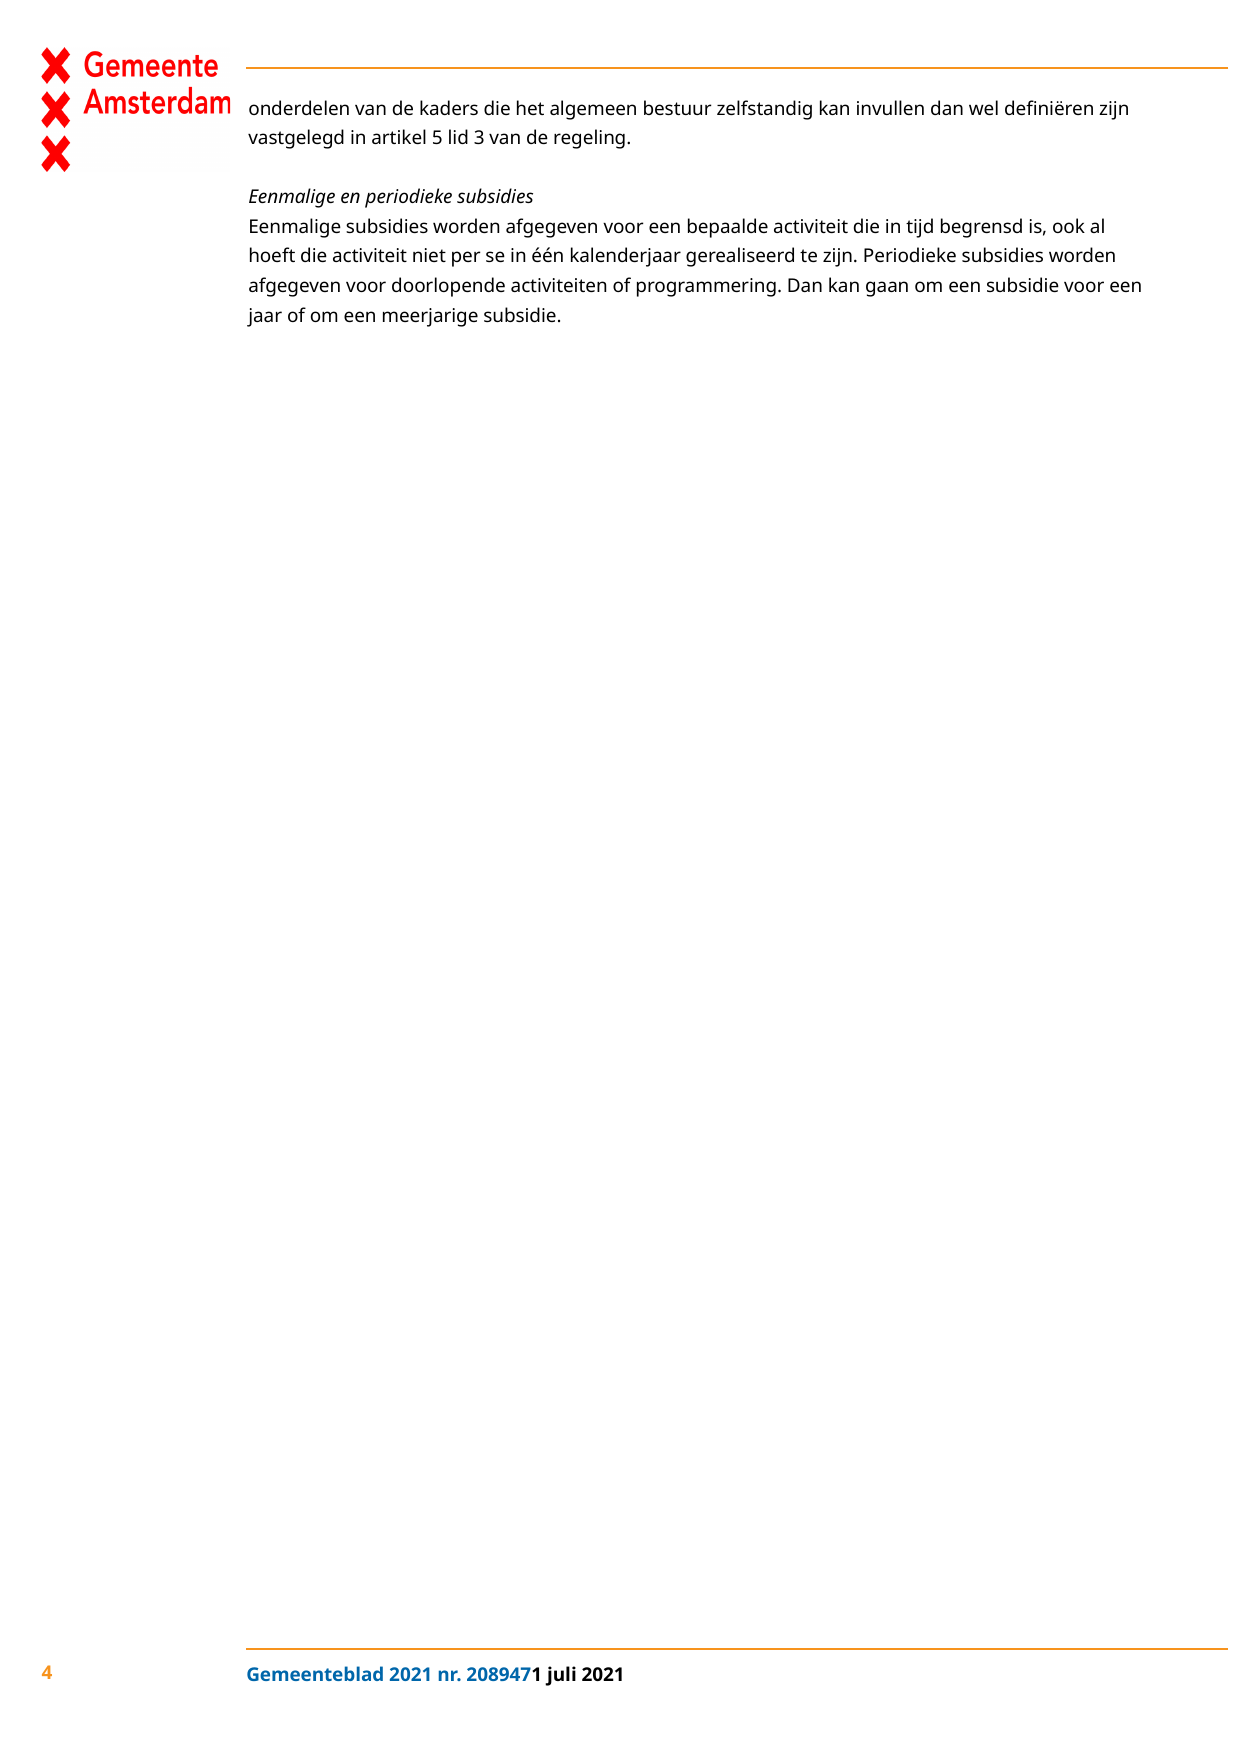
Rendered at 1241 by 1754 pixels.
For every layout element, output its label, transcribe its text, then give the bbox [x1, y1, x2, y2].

picture [41, 47, 231, 172]
text onderdelen van de kaders die het algemeen bestuur zelfstandig kan invullen dan wel definiëren zijn vastgelegd in artikel 5 lid 3 van de regeling. [248, 95, 1152, 150]
text Eenmalige en periodieke subsidies [248, 183, 1152, 209]
text Eenmalige subsidies worden afgegeven voor een bepaalde activiteit die in tijd begrensd is, ook al hoeft die activiteit niet per se in één kalenderjaar gerealiseerd te zijn. Periodieke subsidies worden afgegeven voor doorlopende activiteiten of programmering. Dan kan gaan om een subsidie voor een jaar of om een meerjarige subsidie. [248, 213, 1152, 328]
